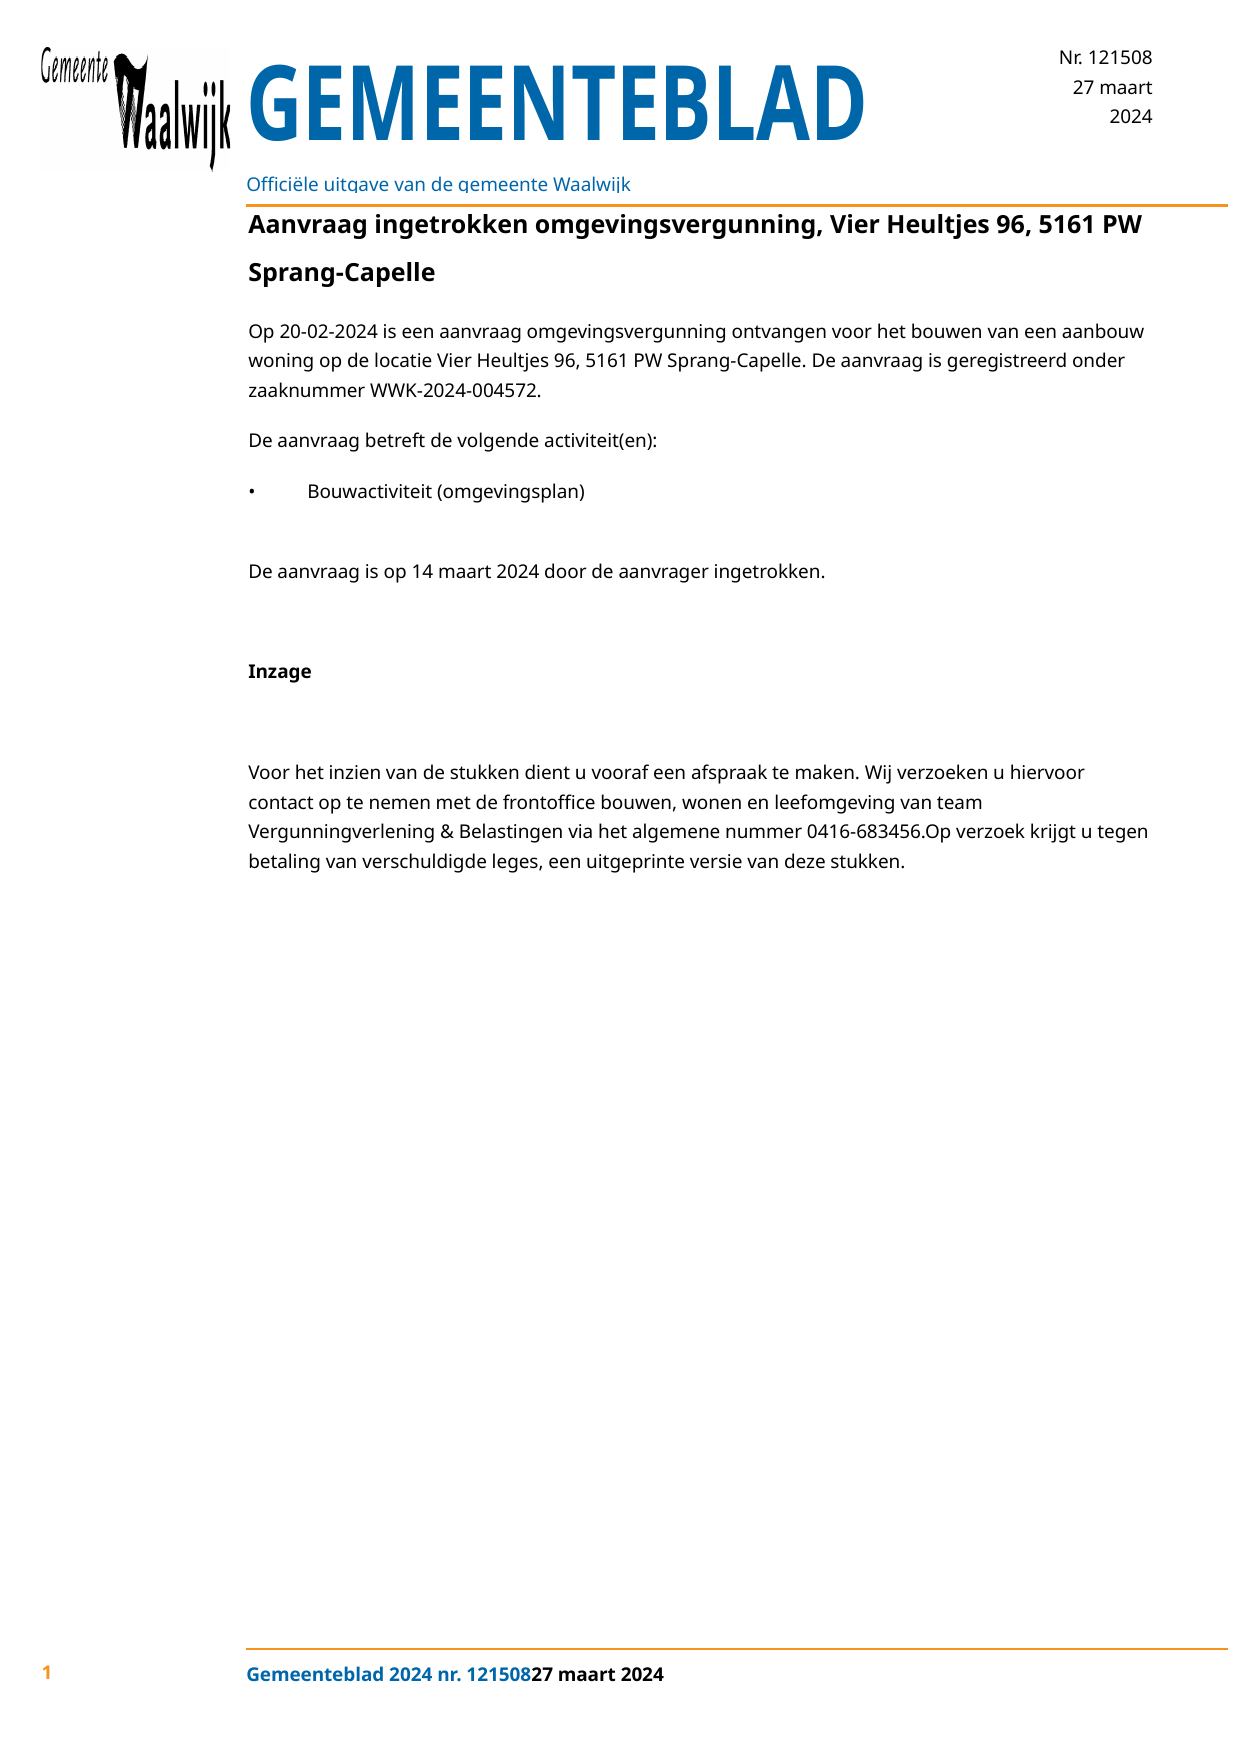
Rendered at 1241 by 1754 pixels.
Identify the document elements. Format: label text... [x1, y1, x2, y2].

list Bouwactiviteit (omgevingsplan) [248, 478, 1152, 504]
text Op 20-02-2024 is een aanvraag omgevingsvergunning ontvangen voor het bouwen van een aanbouw woning op de locatie Vier Heultjes 96, 5161 PW Sprang-Capelle. De aanvraag is geregistreerd onder zaaknummer WWK-2024-004572. [248, 318, 1152, 403]
text Voor het inzien van de stukken dient u vooraf een afspraak te maken. Wij verzoeken u hiervoor contact op te nemen met de frontoffice bouwen, wonen en leefomgeving van team Vergunningverlening & Belastingen via het algemene nummer 0416-683456.Op verzoek krijgt u tegen betaling van verschuldigde leges, een uitgeprinte versie van deze stukken. [248, 759, 1152, 874]
text Inzage [248, 659, 1152, 684]
picture [41, 47, 231, 172]
text De aanvraag betreft de volgende activiteit(en): [248, 427, 1152, 453]
text Aanvraag ingetrokken omgevingsvergunning, Vier Heultjes 96, 5161 PW Sprang-Capelle [248, 207, 1152, 288]
text De aanvraag is op 14 maart 2024 door de aanvrager ingetrokken. [248, 558, 1152, 584]
